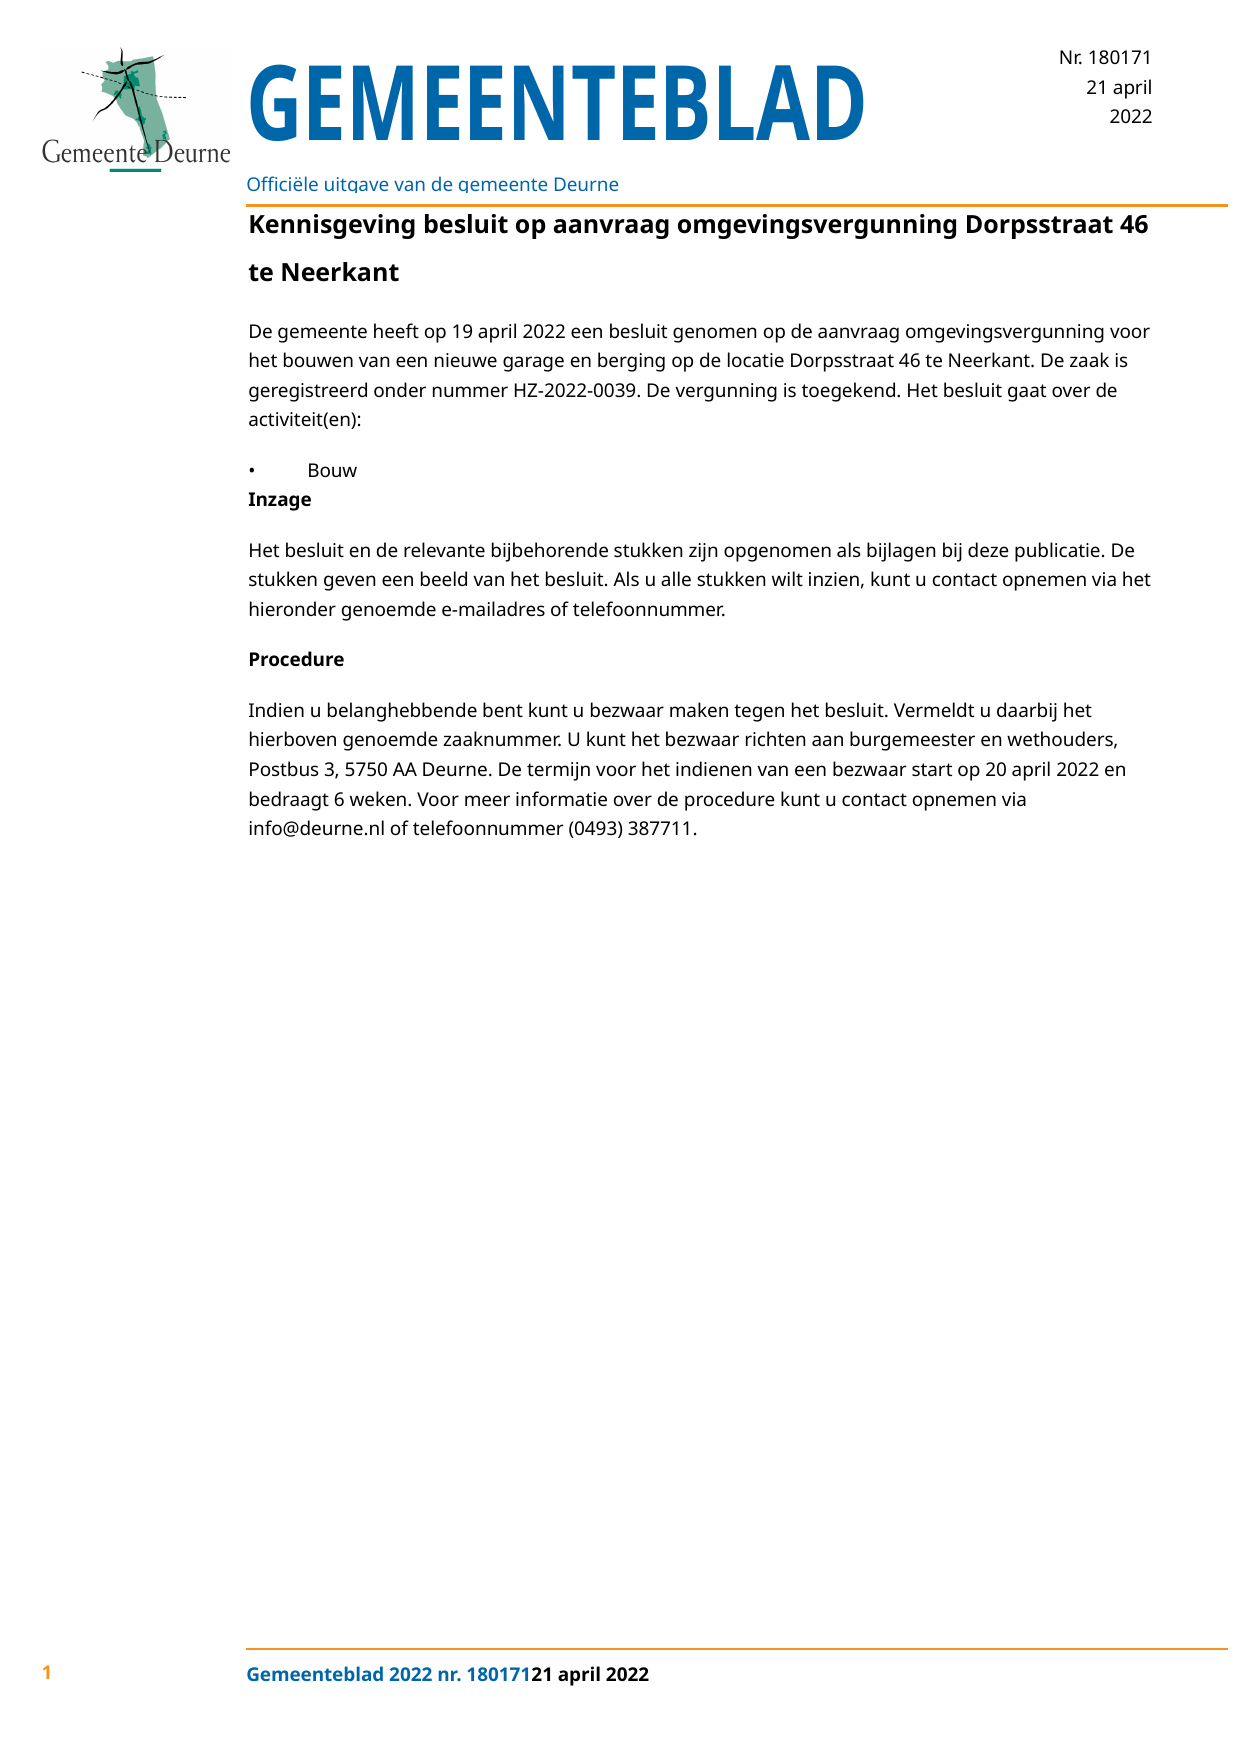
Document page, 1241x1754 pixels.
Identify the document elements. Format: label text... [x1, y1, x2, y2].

text Indien u belanghebbende bent kunt u bezwaar maken tegen het besluit. Vermeldt u daarbij het hierboven genoemde zaaknummer. U kunt het bezwaar richten aan burgemeester en wethouders, Postbus 3, 5750 AA Deurne. De termijn voor het indienen van een bezwaar start op 20 april 2022 en bedraagt 6 weken. Voor meer informatie over de procedure kunt u contact opnemen via info@deurne.nl of telefoonnummer (0493) 387711. [248, 697, 1152, 841]
text Procedure [248, 647, 1152, 672]
text Kennisgeving besluit op aanvraag omgevingsvergunning Dorpsstraat 46 te Neerkant [248, 207, 1152, 288]
picture [41, 47, 231, 172]
text Inzage [248, 487, 1152, 512]
list Bouw [248, 457, 1152, 483]
text De gemeente heeft op 19 april 2022 een besluit genomen op de aanvraag omgevingsvergunning voor het bouwen van een nieuwe garage en berging op de locatie Dorpsstraat 46 te Neerkant. De zaak is geregistreerd onder nummer HZ-2022-0039. De vergunning is toegekend. Het besluit gaat over de activiteit(en): [248, 318, 1152, 432]
text Het besluit en de relevante bijbehorende stukken zijn opgenomen als bijlagen bij deze publicatie. De stukken geven een beeld van het besluit. Als u alle stukken wilt inzien, kunt u contact opnemen via het hieronder genoemde e-mailadres of telefoonnummer. [248, 537, 1152, 622]
